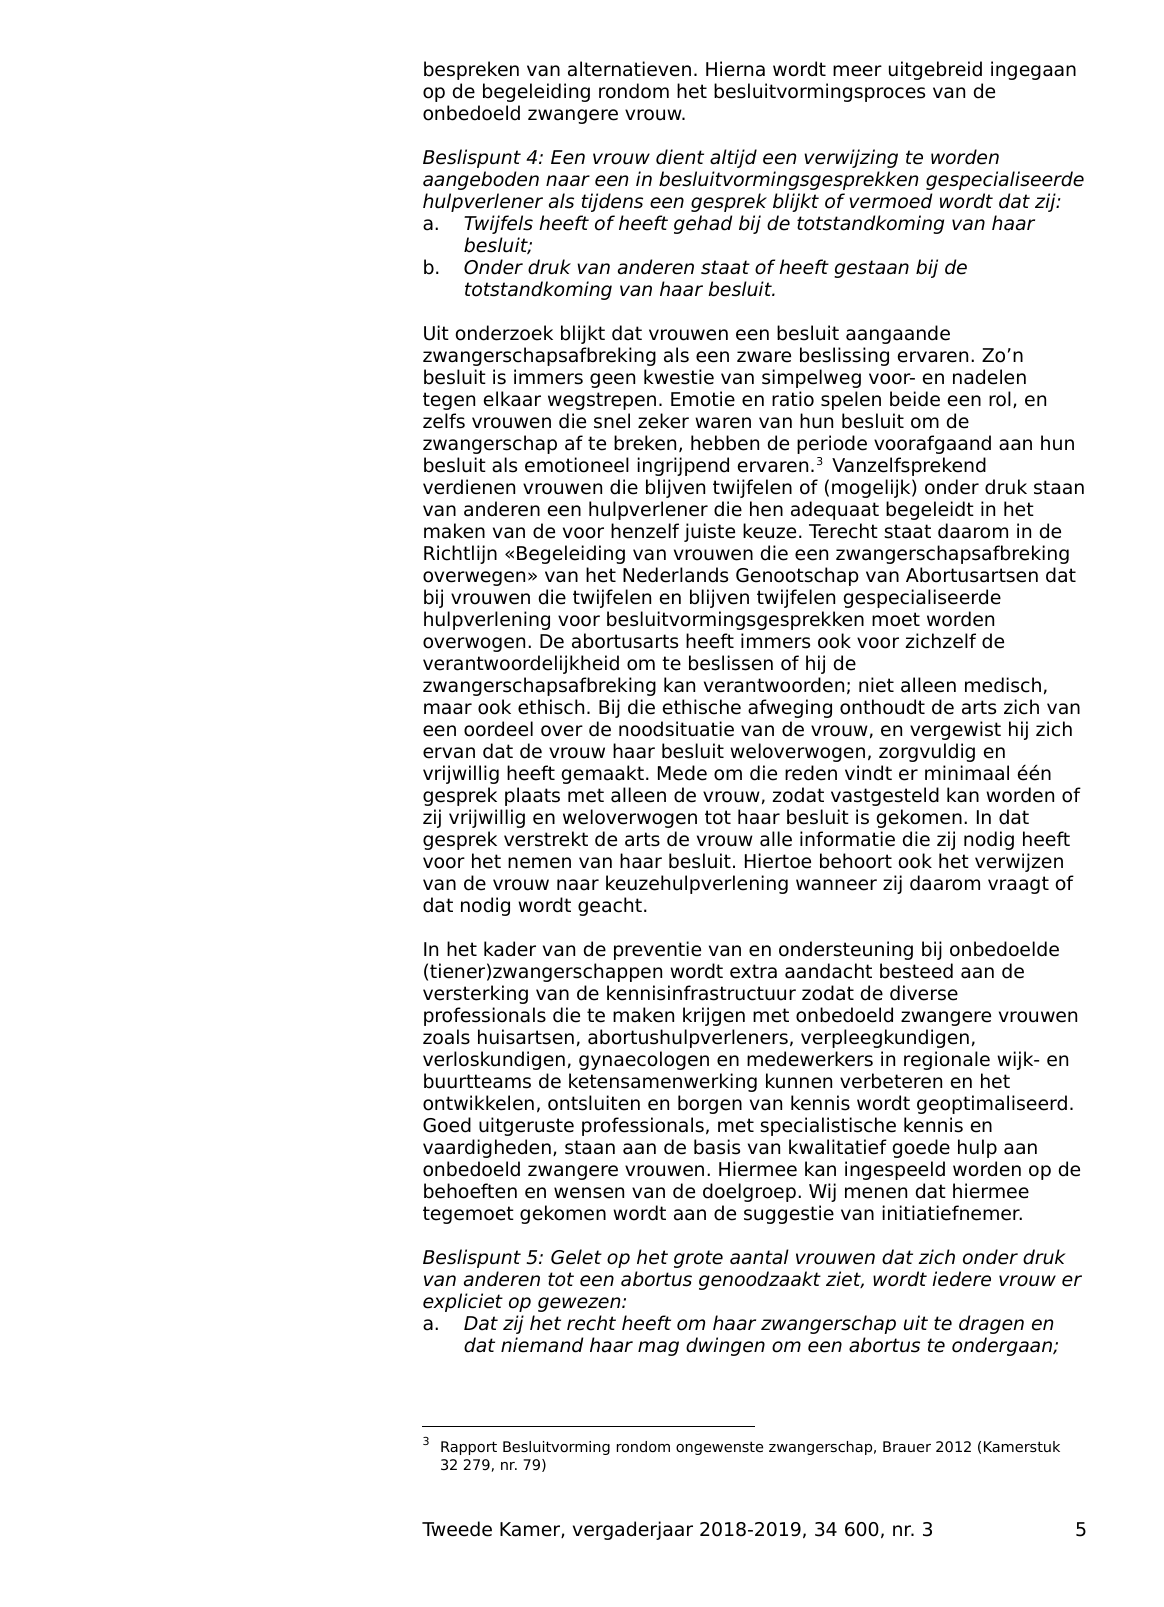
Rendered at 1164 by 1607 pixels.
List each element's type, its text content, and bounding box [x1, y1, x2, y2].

text b. Onder druk van anderen staat of heeft gestaan bij de totstandkoming van haar besluit. [422, 257, 1087, 301]
text a. Dat zij het recht heeft om haar zwangerschap uit te dragen en dat niemand haar mag dwingen om een abortus te ondergaan; [422, 1313, 1087, 1357]
text bespreken van alternatieven. Hierna wordt meer uitgebreid ingegaan op de begeleiding rondom het besluitvormingsproces van de onbedoeld zwangere vrouw. [422, 59, 1087, 125]
text Uit onderzoek blijkt dat vrouwen een besluit aangaande zwangerschapsafbreking als een zware beslissing ervaren. Zo’n besluit is immers geen kwestie van simpelweg voor- en nadelen tegen elkaar wegstrepen. Emotie en ratio spelen beide een rol, en zelfs vrouwen die snel zeker waren van hun besluit om de zwangerschap af te breken, hebben de periode voorafgaand aan hun besluit als emotioneel ingrijpend ervaren. Vanzelfsprekend verdienen vrouwen die blijven twijfelen of (mogelijk) onder druk staan van anderen een hulpverlener die hen adequaat begeleidt in het maken van de voor henzelf juiste keuze. Terecht staat daarom in de Richtlijn «Begeleiding van vrouwen die een zwangerschapsafbreking overwegen» van het Nederlands Genootschap van Abortusartsen dat bij vrouwen die twijfelen en blijven twijfelen gespecialiseerde hulpverlening voor besluitvormingsgesprekken moet worden overwogen. De abortusarts heeft immers ook voor zichzelf de verantwoordelijkheid om te beslissen of hij de zwangerschapsafbreking kan verantwoorden; niet alleen medisch, maar ook ethisch. Bij die ethische afweging onthoudt de arts zich van een oordeel over de noodsituatie van de vrouw, en vergewist hij zich ervan dat de vrouw haar besluit weloverwogen, zorgvuldig en vrijwillig heeft gemaakt. Mede om die reden vindt er minimaal één gesprek plaats met alleen de vrouw, zodat vastgesteld kan worden of zij vrijwillig en weloverwogen tot haar besluit is gekomen. In dat gesprek verstrekt de arts de vrouw alle informatie die zij nodig heeft voor het nemen van haar besluit. Hiertoe behoort ook het verwijzen van de vrouw naar keuzehulpverlening wanneer zij daarom vraagt of dat nodig wordt geacht. [422, 323, 1087, 917]
text Rapport Besluitvorming rondom ongewenste zwangerschap, Brauer 2012 (Kamerstuk 32 279, nr. 79) [422, 1435, 1087, 1474]
text Beslispunt 5: Gelet op het grote aantal vrouwen dat zich onder druk van anderen tot een abortus genoodzaakt ziet, wordt iedere vrouw er expliciet op gewezen: [422, 1247, 1087, 1313]
text In het kader van de preventie van en ondersteuning bij onbedoelde (tiener)zwangerschappen wordt extra aandacht besteed aan de versterking van de kennisinfrastructuur zodat de diverse professionals die te maken krijgen met onbedoeld zwangere vrouwen zoals huisartsen, abortushulpverleners, verpleegkundigen, verloskundigen, gynaecologen en medewerkers in regionale wijk- en buurtteams de ketensamenwerking kunnen verbeteren en het ontwikkelen, ontsluiten en borgen van kennis wordt geoptimaliseerd. Goed uitgeruste professionals, met specialistische kennis en vaardigheden, staan aan de basis van kwalitatief goede hulp aan onbedoeld zwangere vrouwen. Hiermee kan ingespeeld worden op de behoeften en wensen van de doelgroep. Wij menen dat hiermee tegemoet gekomen wordt aan de suggestie van initiatiefnemer. [422, 939, 1087, 1224]
text a. Twijfels heeft of heeft gehad bij de totstandkoming van haar besluit; [422, 213, 1087, 257]
text Beslispunt 4: Een vrouw dient altijd een verwijzing te worden aangeboden naar een in besluitvormingsgesprekken gespecialiseerde hulpverlener als tijdens een gesprek blijkt of vermoed wordt dat zij: [422, 147, 1087, 213]
